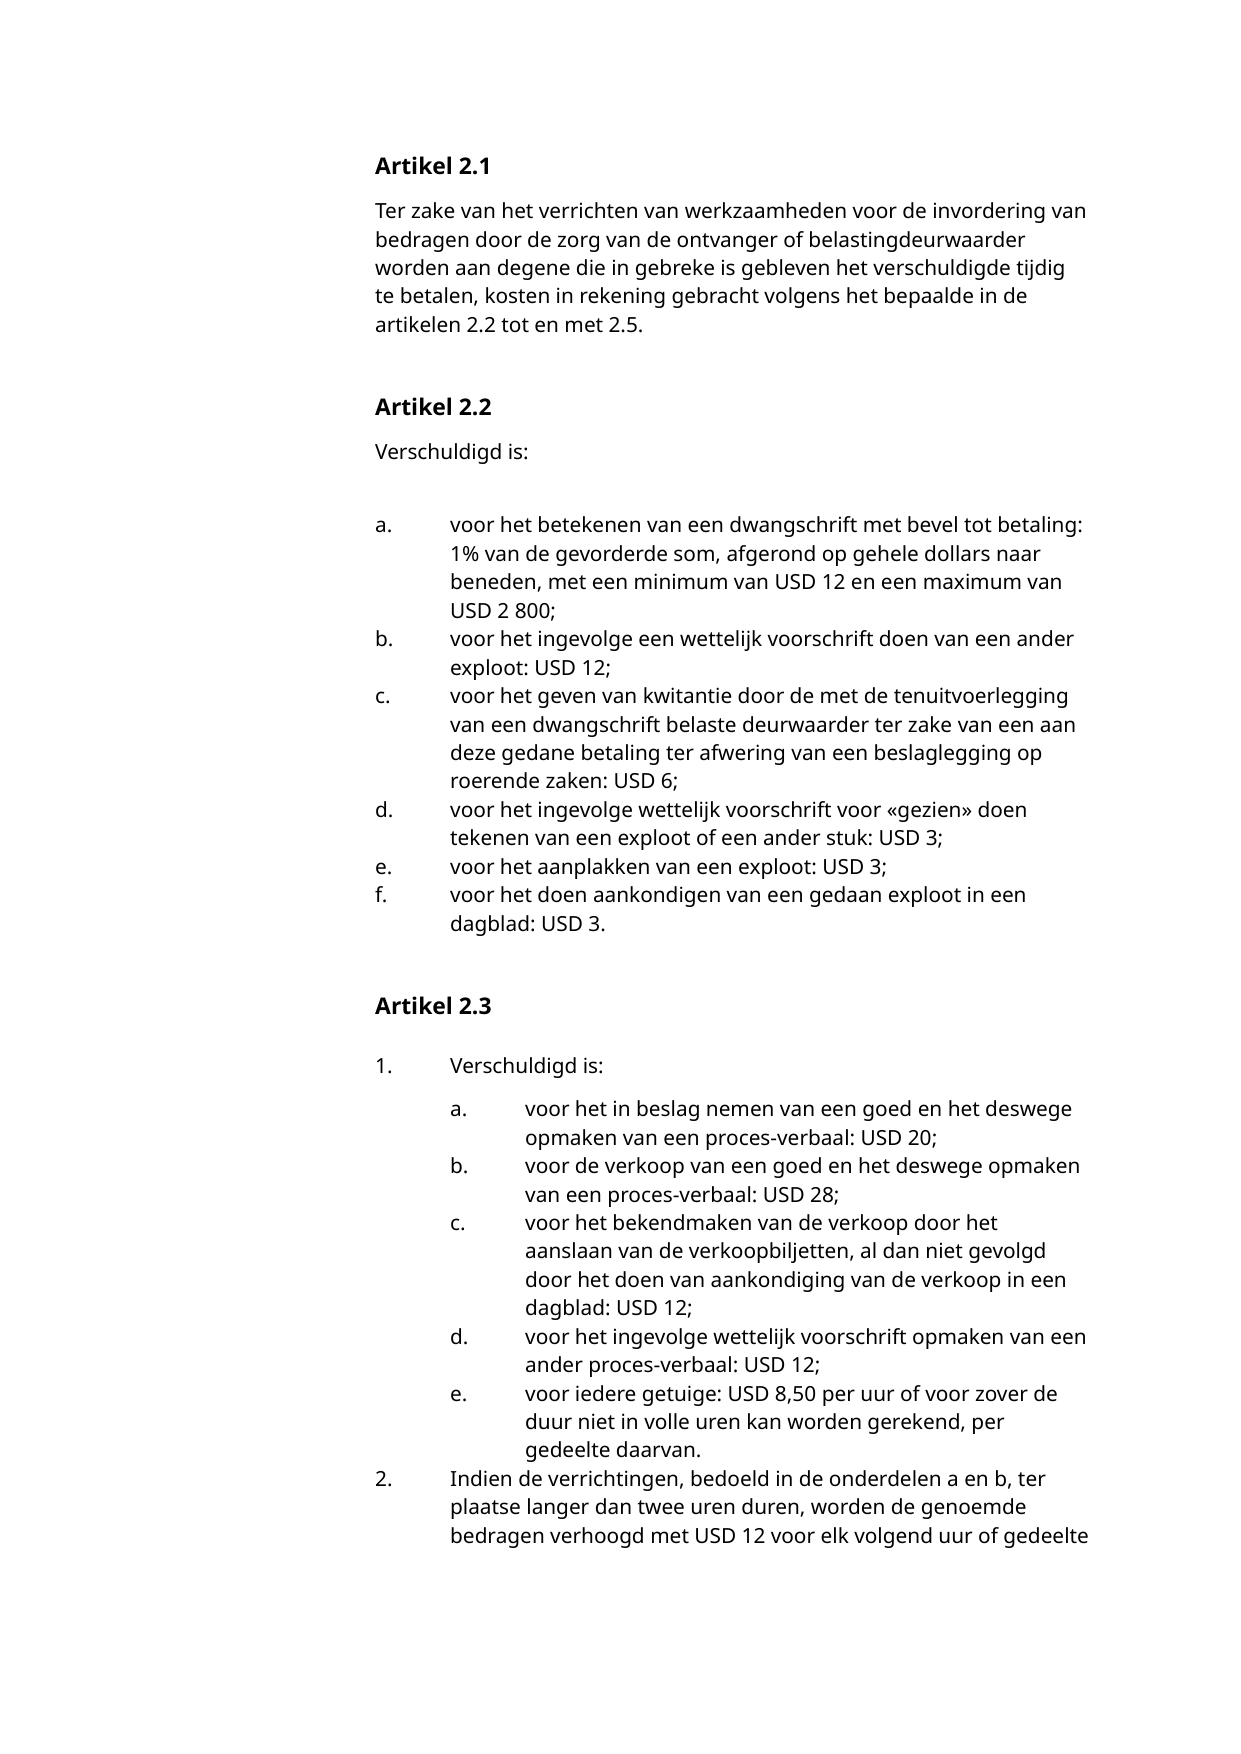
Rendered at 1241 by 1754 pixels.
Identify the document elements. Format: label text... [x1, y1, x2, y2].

list voor het doen aankondigen van een gedaan exploot in een dagblad: USD 3. [375, 880, 1090, 937]
list Verschuldigd is: [375, 1051, 1090, 1079]
subtitle Artikel 2.2 [375, 391, 1090, 422]
list voor het ingevolge wettelijk voorschrift voor «gezien» doen tekenen van een exploot of een ander stuk: USD 3; [375, 795, 1090, 852]
subtitle Artikel 2.1 [375, 150, 1090, 181]
list voor het geven van kwitantie door de met de tenuitvoerlegging van een dwangschrift belaste deurwaarder ter zake van een aan deze gedane betaling ter afwering van een beslaglegging op roerende zaken: USD 6; [375, 681, 1090, 795]
list voor iedere getuige: USD 8,50 per uur of voor zover de duur niet in volle uren kan worden gerekend, per gedeelte daarvan. [450, 1379, 1090, 1464]
list voor het in beslag nemen van een goed en het deswege opmaken van een proces-verbaal: USD 20; [450, 1094, 1090, 1151]
list voor de verkoop van een goed en het deswege opmaken van een proces-verbaal: USD 28; [450, 1151, 1090, 1208]
list voor het ingevolge een wettelijk voorschrift doen van een ander exploot: USD 12; [375, 624, 1090, 681]
text Verschuldigd is: [375, 437, 1090, 466]
text Ter zake van het verrichten van werkzaamheden voor de invordering van bedragen door de zorg van de ontvanger of belastingdeurwaarder worden aan degene die in gebreke is gebleven het verschuldigde tijdig te betalen, kosten in rekening gebracht volgens het bepaalde in de artikelen 2.2 tot en met 2.5. [375, 196, 1090, 338]
list Indien de verrichtingen, bedoeld in de onderdelen a en b, ter plaatse langer dan twee uren duren, worden de genoemde bedragen verhoogd met USD 12 voor elk volgend uur of gedeelte [375, 1464, 1090, 1549]
list voor het betekenen van een dwangschrift met bevel tot betaling: 1% van de gevorderde som, afgerond op gehele dollars naar beneden, met een minimum van USD 12 en een maximum van USD 2 800; [375, 511, 1090, 624]
list voor het aanplakken van een exploot: USD 3; [375, 852, 1090, 880]
list voor het ingevolge wettelijk voorschrift opmaken van een ander proces-verbaal: USD 12; [450, 1322, 1090, 1379]
list voor het bekendmaken van de verkoop door het aanslaan van de verkoopbiljetten, al dan niet gevolgd door het doen van aankondiging van de verkoop in een dagblad: USD 12; [450, 1208, 1090, 1322]
subtitle Artikel 2.3 [375, 990, 1090, 1021]
